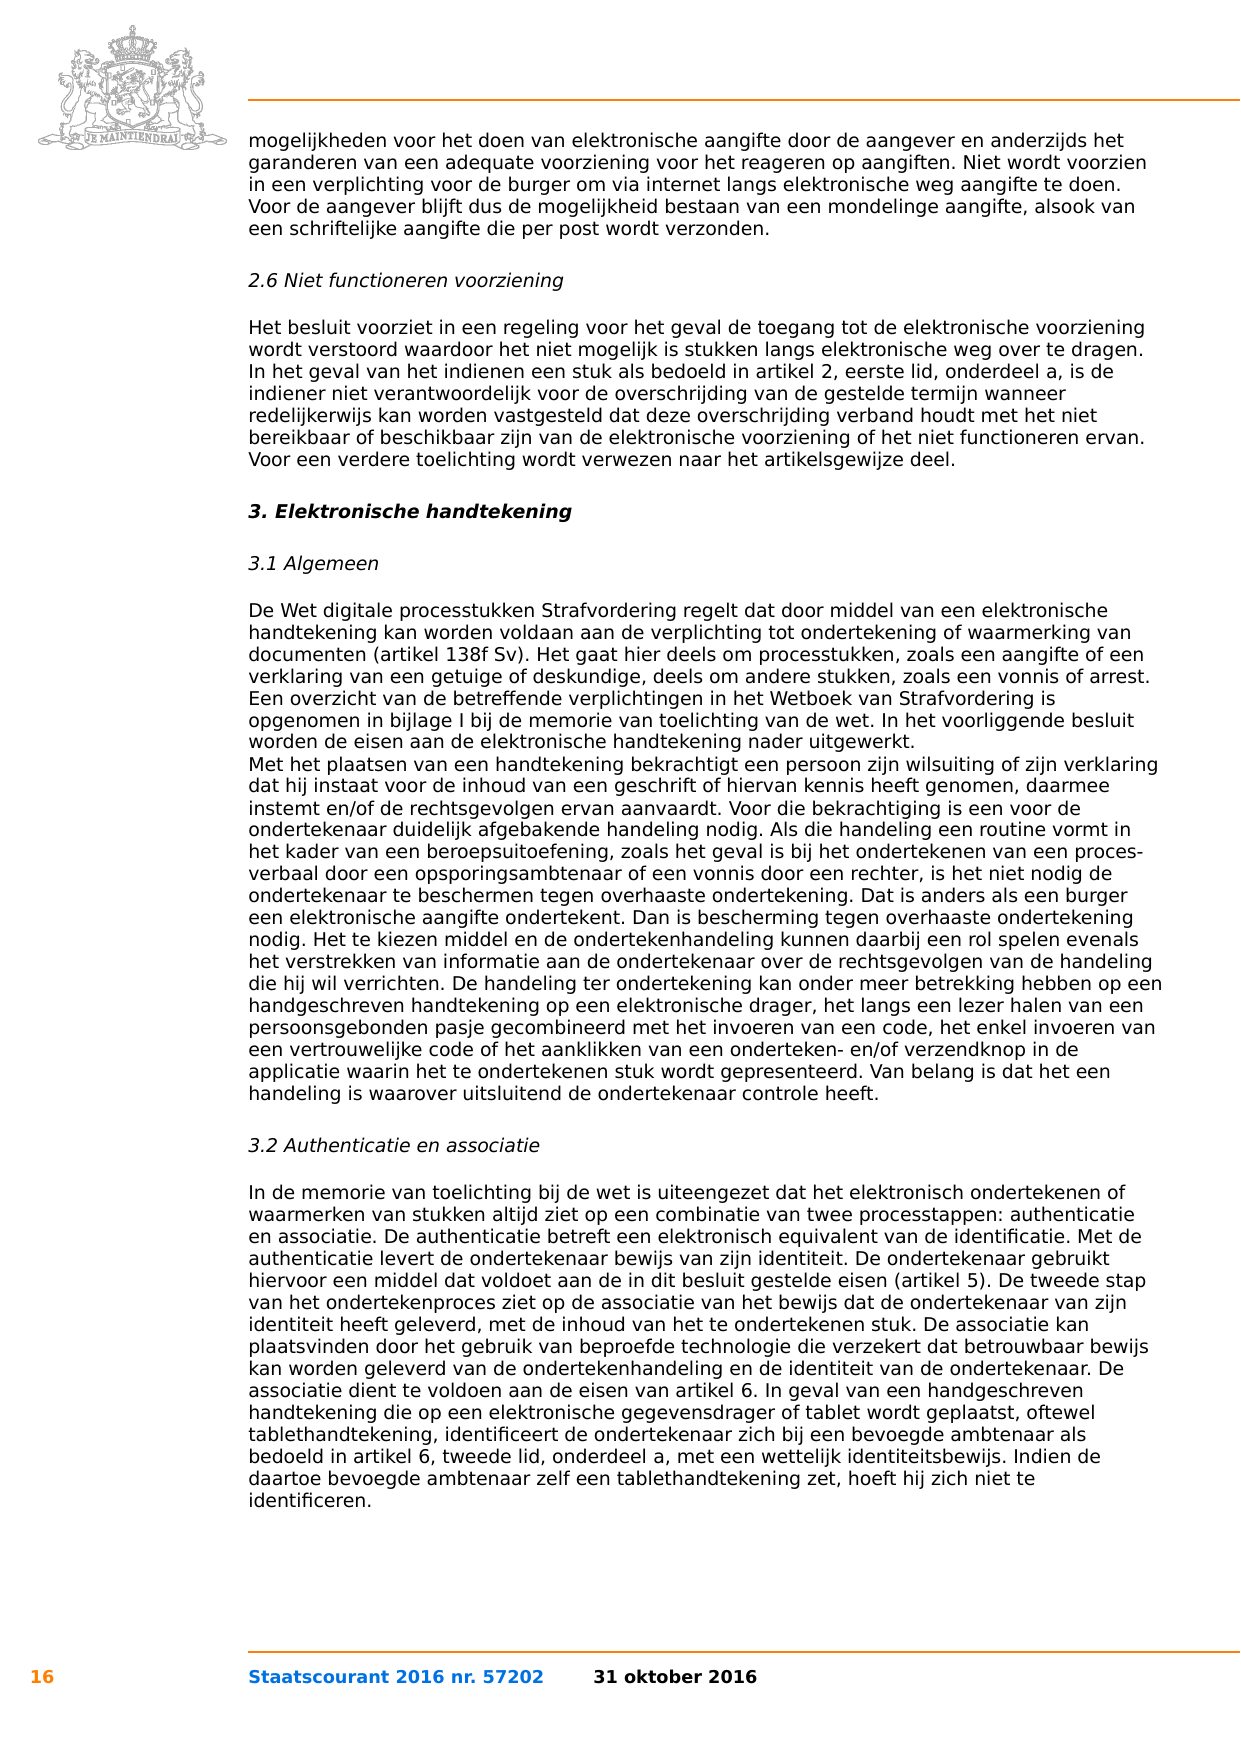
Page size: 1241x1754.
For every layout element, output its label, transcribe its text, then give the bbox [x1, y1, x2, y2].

text De Wet digitale processtukken Strafvordering regelt dat door middel van een elektronische handtekening kan worden voldaan aan de verplichting tot ondertekening of waarmerking van documenten (artikel 138f Sv). Het gaat hier deels om processtukken, zoals een aangifte of een verklaring van een getuige of deskundige, deels om andere stukken, zoals een vonnis of arrest. Een overzicht van de betreffende verplichtingen in het Wetboek van Strafvordering is opgenomen in bijlage I bij de memorie van toelichting van de wet. In het voorliggende besluit worden de eisen aan de elektronische handtekening nader uitgewerkt. [248, 599, 1163, 753]
subtitle 3.1 Algemeen [248, 553, 1163, 574]
text In de memorie van toelichting bij de wet is uiteengezet dat het elektronisch ondertekenen of waarmerken van stukken altijd ziet op een combinatie van twee processtappen: authenticatie en associatie. De authenticatie betreft een elektronisch equivalent van de identificatie. Met de authenticatie levert de ondertekenaar bewijs van zijn identiteit. De ondertekenaar gebruikt hiervoor een middel dat voldoet aan de in dit besluit gestelde eisen (artikel 5). De tweede stap van het ondertekenproces ziet op de associatie van het bewijs dat de ondertekenaar van zijn identiteit heeft geleverd, met de inhoud van het te ondertekenen stuk. De associatie kan plaatsvinden door het gebruik van beproefde technologie die verzekert dat betrouwbaar bewijs kan worden geleverd van de ondertekenhandeling en de identiteit van de ondertekenaar. De associatie dient te voldoen aan de eisen van artikel 6. In geval van een handgeschreven handtekening die op een elektronische gegevensdrager of tablet wordt geplaatst, oftewel tablethandtekening, identificeert de ondertekenaar zich bij een bevoegde ambtenaar als bedoeld in artikel 6, tweede lid, onderdeel a, met een wettelijk identiteitsbewijs. Indien de daartoe bevoegde ambtenaar zelf een tablethandtekening zet, hoeft hij zich niet te identificeren. [248, 1182, 1163, 1512]
text Met het plaatsen van een handtekening bekrachtigt een persoon zijn wilsuiting of zijn verklaring dat hij instaat voor de inhoud van een geschrift of hiervan kennis heeft genomen, daarmee instemt en/of de rechtsgevolgen ervan aanvaardt. Voor die bekrachtiging is een voor de ondertekenaar duidelijk afgebakende handeling nodig. Als die handeling een routine vormt in het kader van een beroepsuitoefening, zoals het geval is bij het ondertekenen van een proces-verbaal door een opsporingsambtenaar of een vonnis door een rechter, is het niet nodig de ondertekenaar te beschermen tegen overhaaste ondertekening. Dat is anders als een burger een elektronische aangifte ondertekent. Dan is bescherming tegen overhaaste ondertekening nodig. Het te kiezen middel en de ondertekenhandeling kunnen daarbij een rol spelen evenals het verstrekken van informatie aan de ondertekenaar over de rechtsgevolgen van de handeling die hij wil verrichten. De handeling ter ondertekening kan onder meer betrekking hebben op een handgeschreven handtekening op een elektronische drager, het langs een lezer halen van een persoonsgebonden pasje gecombineerd met het invoeren van een code, het enkel invoeren van een vertrouwelijke code of het aanklikken van een onderteken- en/of verzendknop in de applicatie waarin het te ondertekenen stuk wordt gepresenteerd. Van belang is dat het een handeling is waarover uitsluitend de ondertekenaar controle heeft. [248, 753, 1163, 1105]
subtitle 3. Elektronische handtekening [248, 501, 1163, 523]
text Het besluit voorziet in een regeling voor het geval de toegang tot de elektronische voorziening wordt verstoord waardoor het niet mogelijk is stukken langs elektronische weg over te dragen. In het geval van het indienen een stuk als bedoeld in artikel 2, eerste lid, onderdeel a, is de indiener niet verantwoordelijk voor de overschrijding van de gestelde termijn wanneer redelijkerwijs kan worden vastgesteld dat deze overschrijding verband houdt met het niet bereikbaar of beschikbaar zijn van de elektronische voorziening of het niet functioneren ervan. Voor een verdere toelichting wordt verwezen naar het artikelsgewijze deel. [248, 317, 1163, 471]
text mogelijkheden voor het doen van elektronische aangifte door de aangever en anderzijds het garanderen van een adequate voorziening voor het reageren op aangiften. Niet wordt voorzien in een verplichting voor de burger om via internet langs elektronische weg aangifte te doen. Voor de aangever blijft dus de mogelijkheid bestaan van een mondelinge aangifte, alsook van een schriftelijke aangifte die per post wordt verzonden. [248, 130, 1163, 240]
picture [38, 25, 227, 150]
subtitle 3.2 Authenticatie en associatie [248, 1135, 1163, 1157]
subtitle 2.6 Niet functioneren voorziening [248, 270, 1163, 292]
